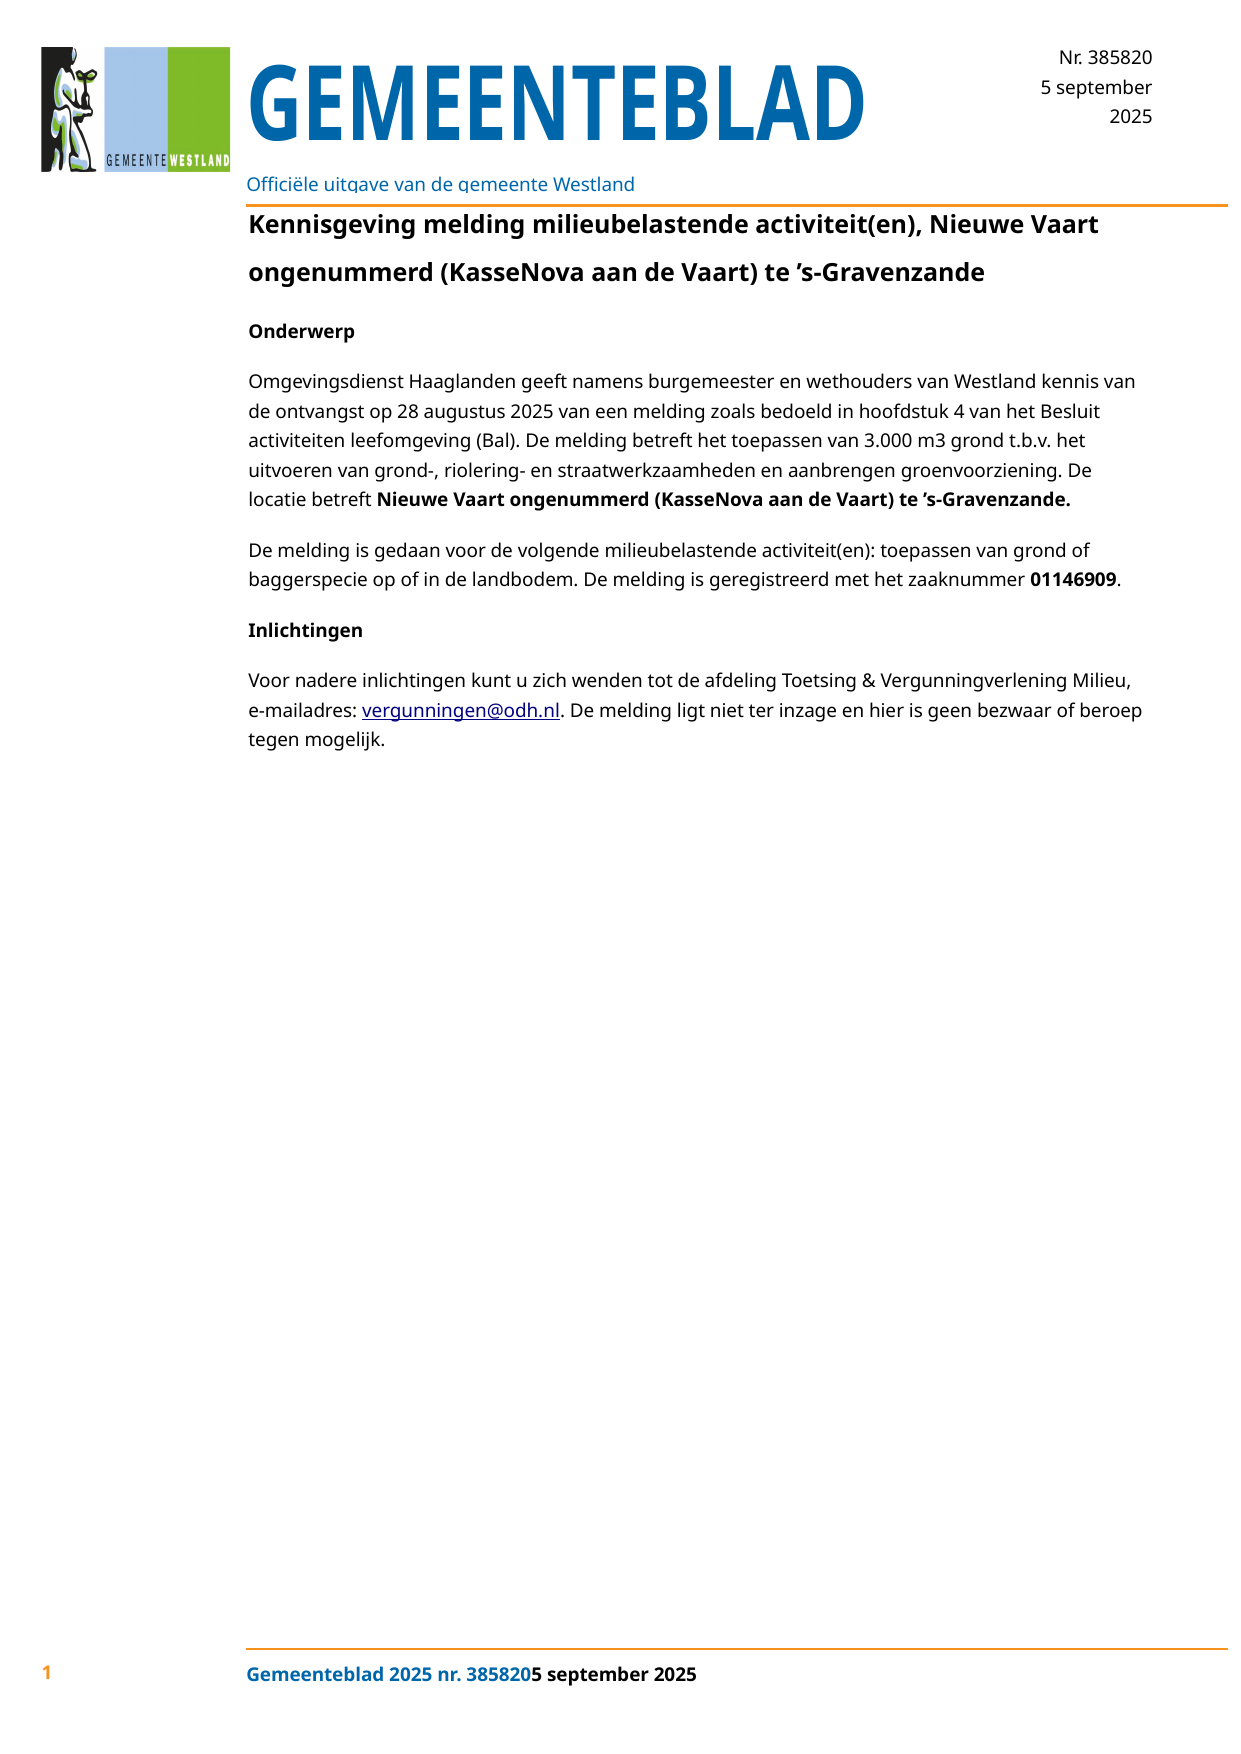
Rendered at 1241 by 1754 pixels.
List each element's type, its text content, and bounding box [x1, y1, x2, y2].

text Voor nadere inlichtingen kunt u zich wenden tot de afdeling Toetsing & Vergunningverlening Milieu, e-mailadres: vergunningen@odh.nl. De melding ligt niet ter inzage en hier is geen bezwaar of beroep tegen mogelijk. [248, 667, 1152, 752]
text De melding is gedaan voor de volgende milieubelastende activiteit(en): toepassen van grond of baggerspecie op of in de landbodem. De melding is geregistreerd met het zaaknummer 01146909. [248, 537, 1152, 592]
text Onderwerp [248, 318, 1152, 344]
text Kennisgeving melding milieubelastende activiteit(en), Nieuwe Vaart ongenummerd (KasseNova aan de Vaart) te ’s-Gravenzande [248, 207, 1152, 288]
text Inlichtingen [248, 617, 1152, 643]
picture [41, 47, 231, 172]
text Omgevingsdienst Haaglanden geeft namens burgemeester en wethouders van Westland kennis van de ontvangst op 28 augustus 2025 van een melding zoals bedoeld in hoofdstuk 4 van het Besluit activiteiten leefomgeving (Bal). De melding betreft het toepassen van 3.000 m3 grond t.b.v. het uitvoeren van grond-, riolering- en straatwerkzaamheden en aanbrengen groenvoorziening. De locatie betreft Nieuwe Vaart ongenummerd (KasseNova aan de Vaart) te ’s-Gravenzande. [248, 368, 1152, 512]
